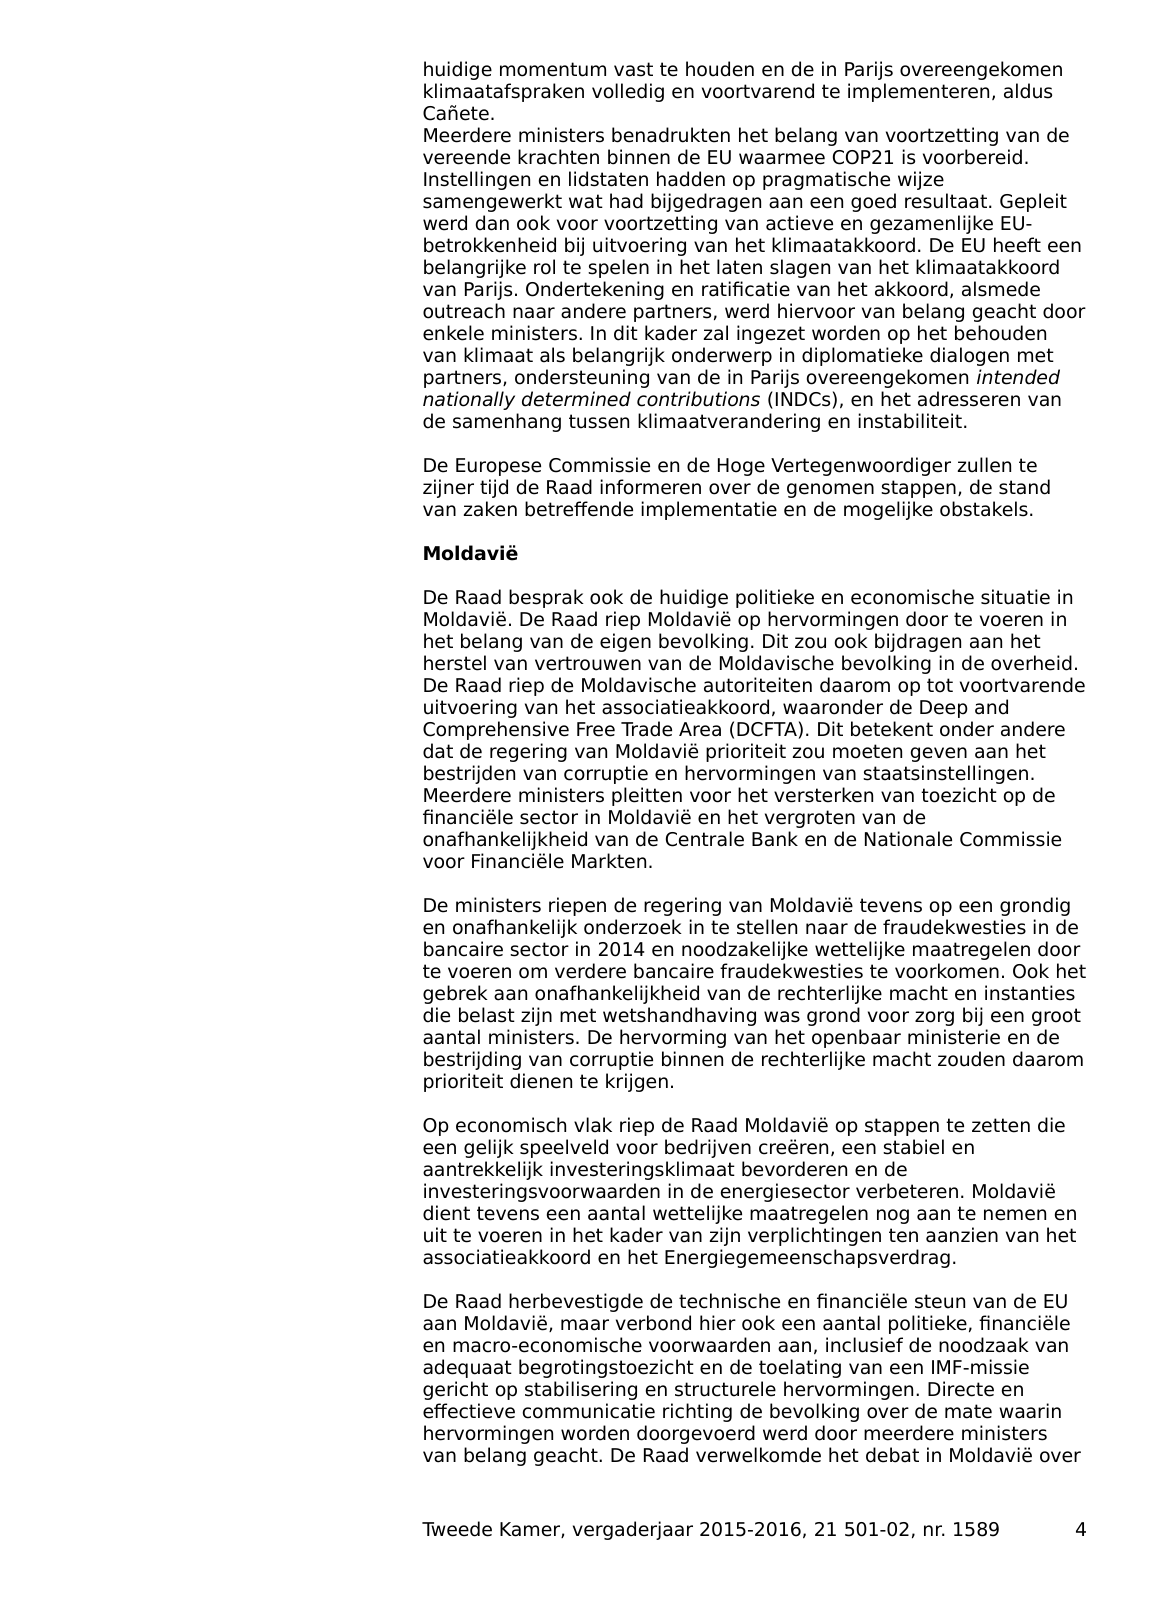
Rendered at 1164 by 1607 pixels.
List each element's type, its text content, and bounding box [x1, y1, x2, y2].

subtitle Moldavië [422, 543, 1087, 565]
text huidige momentum vast te houden en de in Parijs overeengekomen klimaatafspraken volledig en voortvarend te implementeren, aldus Cañete. [422, 59, 1087, 125]
text Op economisch vlak riep de Raad Moldavië op stappen te zetten die een gelijk speelveld voor bedrijven creëren, een stabiel en aantrekkelijk investeringsklimaat bevorderen en de investeringsvoorwaarden in de energiesector verbeteren. Moldavië dient tevens een aantal wettelijke maatregelen nog aan te nemen en uit te voeren in het kader van zijn verplichtingen ten aanzien van het associatieakkoord en het Energiegemeenschapsverdrag. [422, 1115, 1087, 1269]
text De Europese Commissie en de Hoge Vertegenwoordiger zullen te zijner tijd de Raad informeren over de genomen stappen, de stand van zaken betreffende implementatie en de mogelijke obstakels. [422, 455, 1087, 521]
text De ministers riepen de regering van Moldavië tevens op een grondig en onafhankelijk onderzoek in te stellen naar de fraudekwesties in de bancaire sector in 2014 en noodzakelijke wettelijke maatregelen door te voeren om verdere bancaire fraudekwesties te voorkomen. Ook het gebrek aan onafhankelijkheid van de rechterlijke macht en instanties die belast zijn met wetshandhaving was grond voor zorg bij een groot aantal ministers. De hervorming van het openbaar ministerie en de bestrijding van corruptie binnen de rechterlijke macht zouden daarom prioriteit dienen te krijgen. [422, 895, 1087, 1093]
text De Raad herbevestigde de technische en financiële steun van de EU aan Moldavië, maar verbond hier ook een aantal politieke, financiële en macro-economische voorwaarden aan, inclusief de noodzaak van adequaat begrotingstoezicht en de toelating van een IMF-missie gericht op stabilisering en structurele hervormingen. Directe en effectieve communicatie richting de bevolking over de mate waarin hervormingen worden doorgevoerd werd door meerdere ministers van belang geacht. De Raad verwelkomde het debat in Moldavië over [422, 1291, 1087, 1467]
text De Raad besprak ook de huidige politieke en economische situatie in Moldavië. De Raad riep Moldavië op hervormingen door te voeren in het belang van de eigen bevolking. Dit zou ook bijdragen aan het herstel van vertrouwen van de Moldavische bevolking in de overheid. De Raad riep de Moldavische autoriteiten daarom op tot voortvarende uitvoering van het associatieakkoord, waaronder de Deep and Comprehensive Free Trade Area (DCFTA). Dit betekent onder andere dat de regering van Moldavië prioriteit zou moeten geven aan het bestrijden van corruptie en hervormingen van staatsinstellingen. Meerdere ministers pleitten voor het versterken van toezicht op de financiële sector in Moldavië en het vergroten van de onafhankelijkheid van de Centrale Bank en de Nationale Commissie voor Financiële Markten. [422, 587, 1087, 873]
text Meerdere ministers benadrukten het belang van voortzetting van de vereende krachten binnen de EU waarmee COP21 is voorbereid. Instellingen en lidstaten hadden op pragmatische wijze samengewerkt wat had bijgedragen aan een goed resultaat. Gepleit werd dan ook voor voortzetting van actieve en gezamenlijke EU-betrokkenheid bij uitvoering van het klimaatakkoord. De EU heeft een belangrijke rol te spelen in het laten slagen van het klimaatakkoord van Parijs. Ondertekening en ratificatie van het akkoord, alsmede outreach naar andere partners, werd hiervoor van belang geacht door enkele ministers. In dit kader zal ingezet worden op het behouden van klimaat als belangrijk onderwerp in diplomatieke dialogen met partners, ondersteuning van de in Parijs overeengekomen intended nationally determined contributions (INDCs), en het adresseren van de samenhang tussen klimaatverandering en instabiliteit. [422, 125, 1087, 433]
